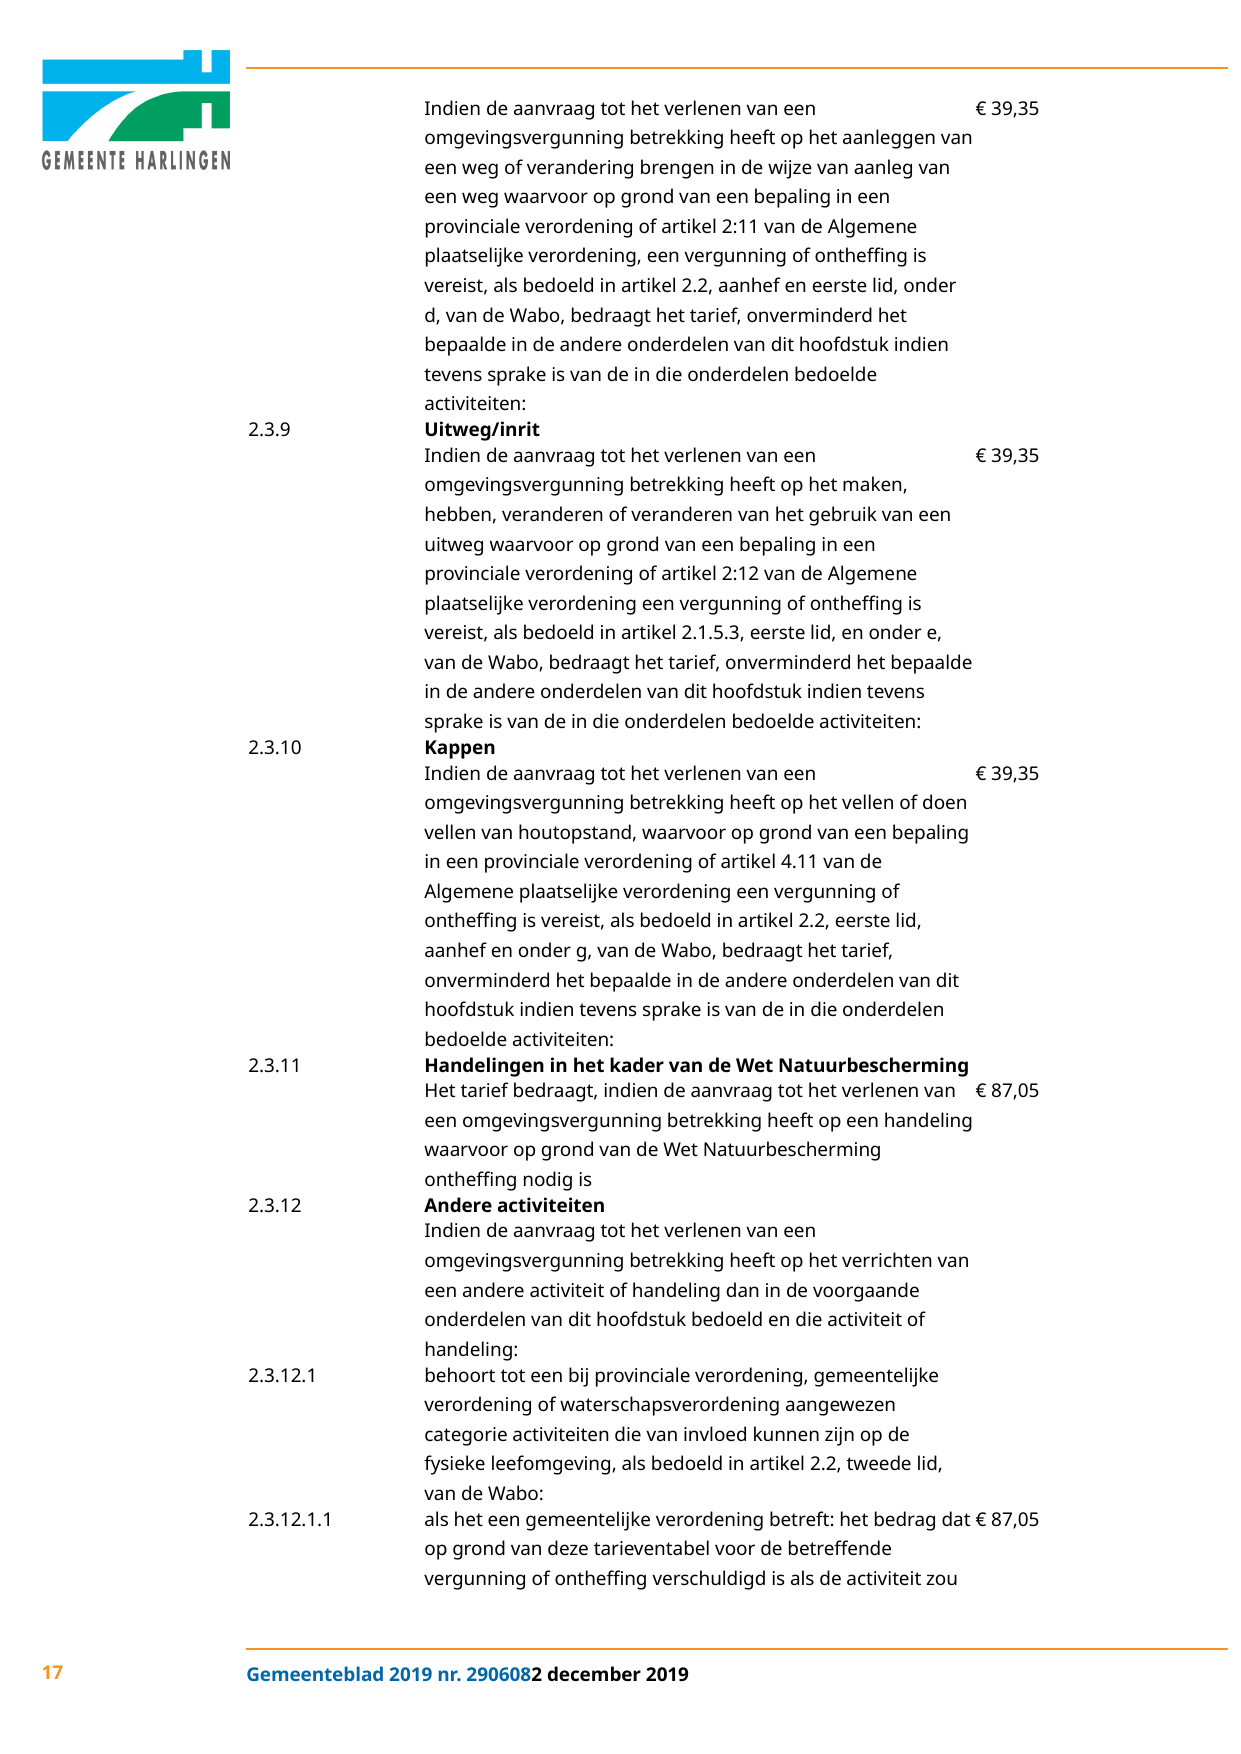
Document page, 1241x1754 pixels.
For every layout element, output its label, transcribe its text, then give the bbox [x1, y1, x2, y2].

table_cell [975, 1218, 1152, 1362]
table_cell [248, 95, 424, 416]
table_cell Andere activiteiten [424, 1192, 975, 1218]
table_cell Handelingen in het kader van de Wet Natuurbescherming [424, 1052, 975, 1077]
table_cell [975, 1362, 1152, 1506]
table_cell [248, 1218, 424, 1362]
picture [41, 47, 231, 172]
table_cell [975, 1052, 1152, 1077]
table_cell [248, 1078, 424, 1192]
table_cell 2.3.12.1.1 [248, 1506, 424, 1591]
table_cell Het tarief bedraagt, indien de aanvraag tot het verlenen van een omgevingsvergunning betrekking heeft op een handeling waarvoor op grond van de Wet Natuurbescherming ontheffing nodig is [424, 1078, 975, 1192]
table_cell [248, 760, 424, 1052]
table_cell Kappen [424, 734, 975, 760]
table_cell 2.3.10 [248, 734, 424, 760]
table_cell als het een gemeentelijke verordening betreft: het bedrag dat op grond van deze tarieventabel voor de betreffende vergunning of ontheffing verschuldigd is als de activiteit zou [424, 1506, 975, 1591]
table_cell behoort tot een bij provinciale verordening, gemeentelijke verordening of waterschapsverordening aangewezen categorie activiteiten die van invloed kunnen zijn op de fysieke leefomgeving, als bedoeld in artikel 2.2, tweede lid, van de Wabo: [424, 1362, 975, 1506]
table_cell [975, 1192, 1152, 1218]
table_cell Indien de aanvraag tot het verlenen van een omgevingsvergunning betrekking heeft op het aanleggen van een weg of verandering brengen in de wijze van aanleg van een weg waarvoor op grond van een bepaling in een provinciale verordening of artikel 2:11 van de Algemene plaatselijke verordening, een vergunning of ontheffing is vereist, als bedoeld in artikel 2.2, aanhef en eerste lid, onder d, van de Wabo, bedraagt het tarief, onverminderd het bepaalde in de andere onderdelen van dit hoofdstuk indien tevens sprake is van de in die onderdelen bedoelde activiteiten: [424, 95, 975, 416]
table_cell € 87,05 [975, 1078, 1152, 1192]
table_cell Indien de aanvraag tot het verlenen van een omgevingsvergunning betrekking heeft op het maken, hebben, veranderen of veranderen van het gebruik van een uitweg waarvoor op grond van een bepaling in een provinciale verordening of artikel 2:12 van de Algemene plaatselijke verordening een vergunning of ontheffing is vereist, als bedoeld in artikel 2.1.5.3, eerste lid, en onder e, van de Wabo, bedraagt het tarief, onverminderd het bepaalde in de andere onderdelen van dit hoofdstuk indien tevens sprake is van de in die onderdelen bedoelde activiteiten: [424, 442, 975, 734]
table_cell € 39,35 [975, 95, 1152, 416]
table_cell 2.3.12 [248, 1192, 424, 1218]
table_cell € 39,35 [975, 442, 1152, 734]
table_cell Uitweg/inrit [424, 416, 975, 442]
table_cell Indien de aanvraag tot het verlenen van een omgevingsvergunning betrekking heeft op het verrichten van een andere activiteit of handeling dan in de voorgaande onderdelen van dit hoofdstuk bedoeld en die activiteit of handeling: [424, 1218, 975, 1362]
table_cell [248, 442, 424, 734]
table_cell 2.3.9 [248, 416, 424, 442]
table_cell [975, 416, 1152, 442]
table_cell [975, 734, 1152, 760]
table_cell € 39,35 [975, 760, 1152, 1052]
table_cell Indien de aanvraag tot het verlenen van een omgevingsvergunning betrekking heeft op het vellen of doen vellen van houtopstand, waarvoor op grond van een bepaling in een provinciale verordening of artikel 4.11 van de Algemene plaatselijke verordening een vergunning of ontheffing is vereist, als bedoeld in artikel 2.2, eerste lid, aanhef en onder g, van de Wabo, bedraagt het tarief, onverminderd het bepaalde in de andere onderdelen van dit hoofdstuk indien tevens sprake is van de in die onderdelen bedoelde activiteiten: [424, 760, 975, 1052]
table_cell 2.3.12.1 [248, 1362, 424, 1506]
table_cell 2.3.11 [248, 1052, 424, 1077]
table_cell € 87,05 [975, 1506, 1152, 1591]
